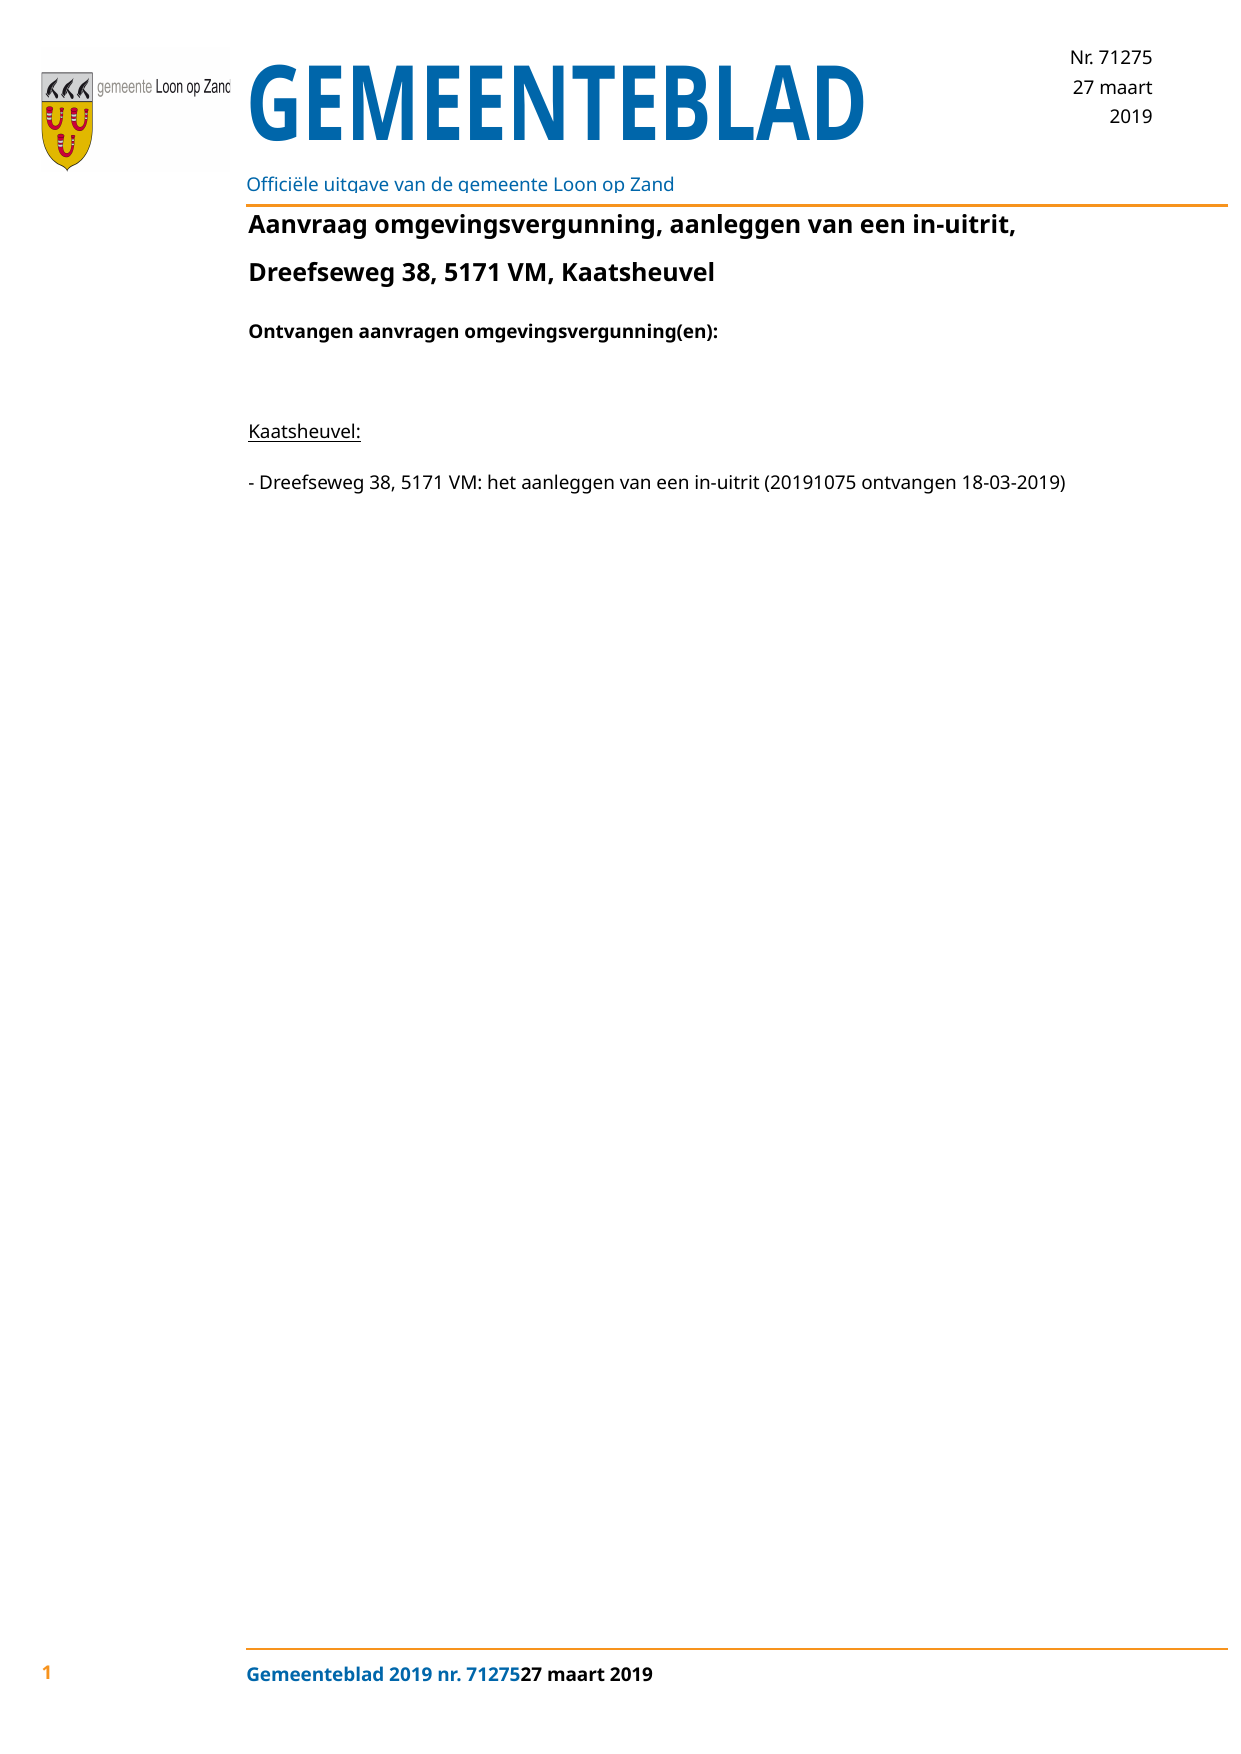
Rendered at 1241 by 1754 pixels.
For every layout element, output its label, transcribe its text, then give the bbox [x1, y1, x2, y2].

text Kaatsheuvel: [248, 419, 1152, 444]
text Ontvangen aanvragen omgevingsvergunning(en): [248, 318, 1152, 344]
picture [41, 47, 231, 172]
text Aanvraag omgevingsvergunning, aanleggen van een in-uitrit, Dreefseweg 38, 5171 VM, Kaatsheuvel [248, 207, 1152, 288]
text - Dreefseweg 38, 5171 VM: het aanleggen van een in-uitrit (20191075 ontvangen 18-03-2019) [248, 469, 1152, 495]
